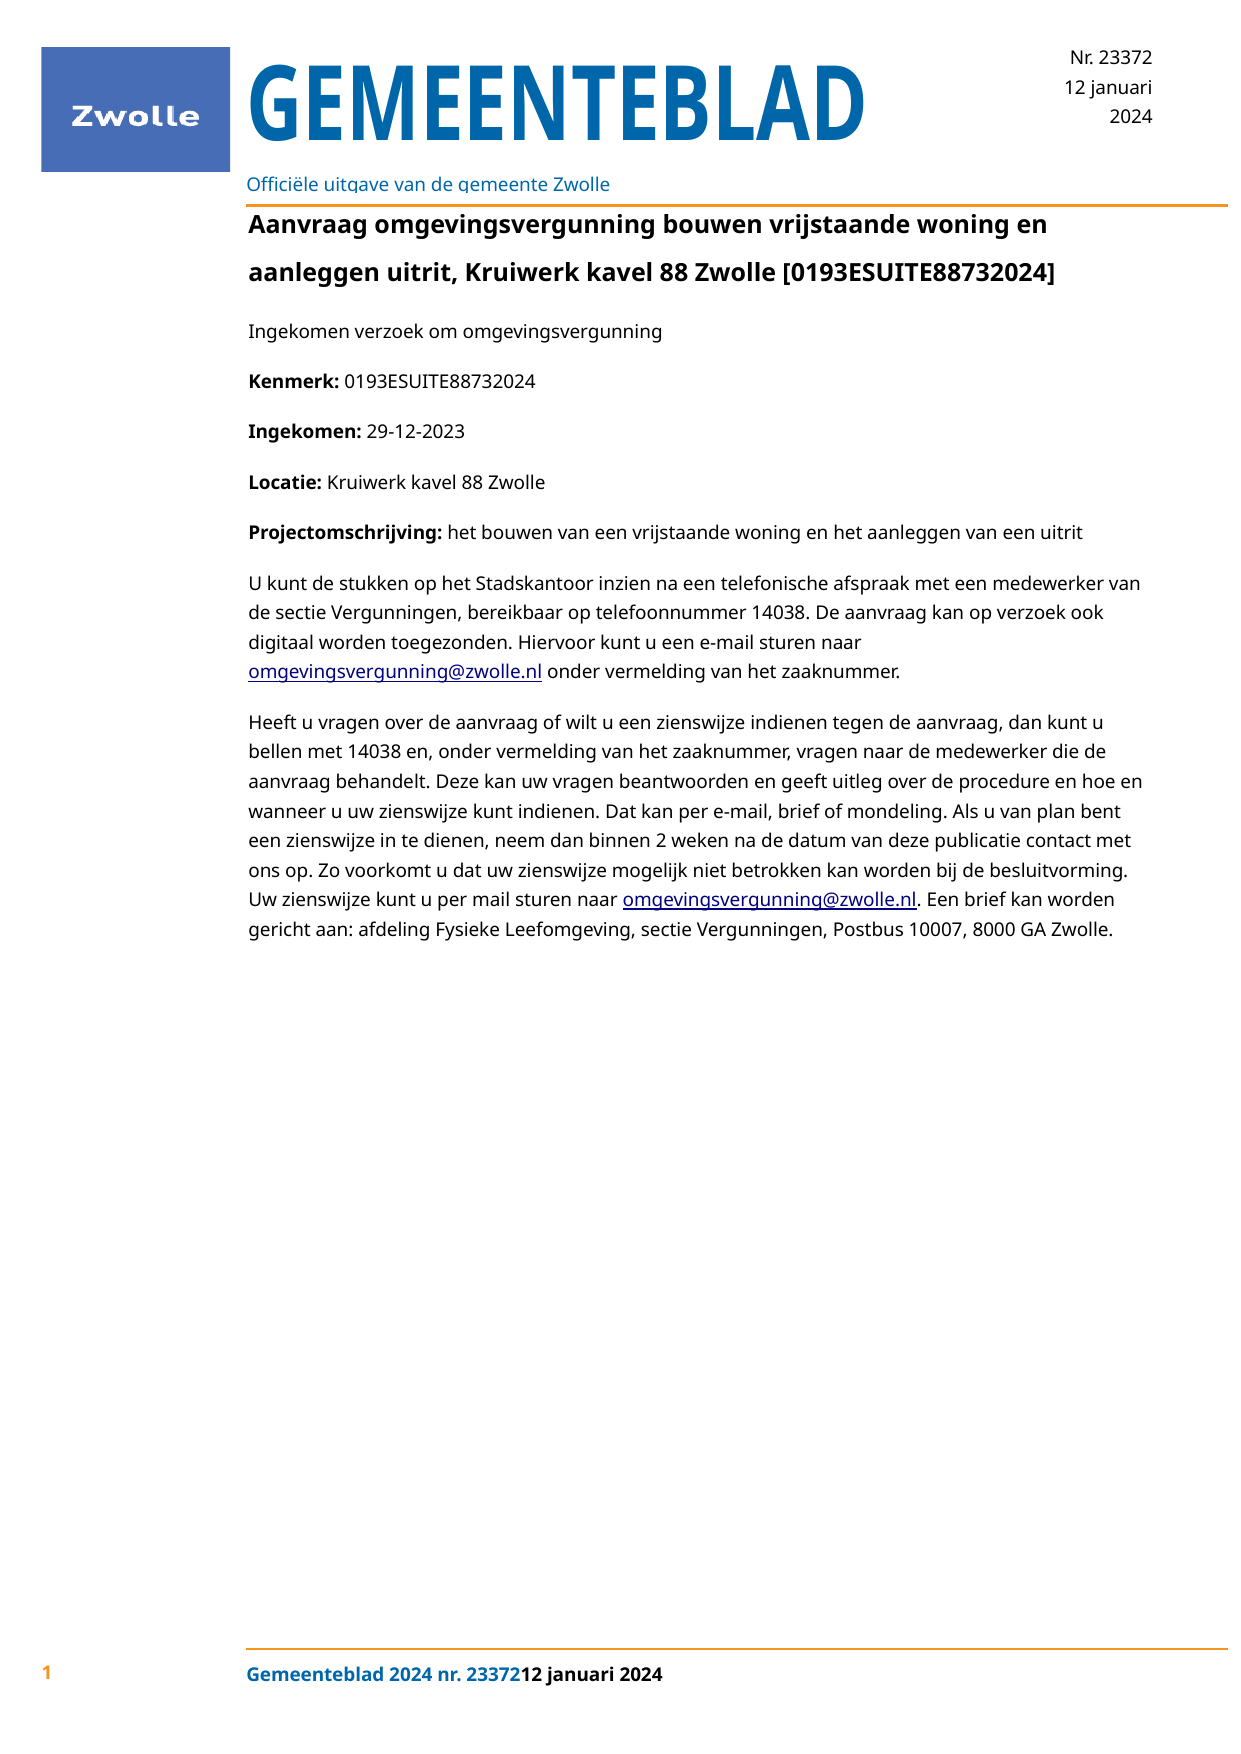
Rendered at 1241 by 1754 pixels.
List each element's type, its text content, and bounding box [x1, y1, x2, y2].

text U kunt de stukken op het Stadskantoor inzien na een telefonische afspraak met een medewerker van de sectie Vergunningen, bereikbaar op telefoonnummer 14038. De aanvraag kan op verzoek ook digitaal worden toegezonden. Hiervoor kunt u een e-mail sturen naar omgevingsvergunning@zwolle.nl onder vermelding van het zaaknummer. [248, 570, 1152, 684]
text Projectomschrijving: het bouwen van een vrijstaande woning en het aanleggen van een uitrit [248, 519, 1152, 545]
picture [41, 47, 231, 172]
text Ingekomen verzoek om omgevingsvergunning [248, 318, 1152, 344]
text Heeft u vragen over de aanvraag of wilt u een zienswijze indienen tegen de aanvraag, dan kunt u bellen met 14038 en, onder vermelding van het zaaknummer, vragen naar de medewerker die de aanvraag behandelt. Deze kan uw vragen beantwoorden en geeft uitleg over de procedure en hoe en wanneer u uw zienswijze kunt indienen. Dat kan per e-mail, brief of mondeling. Als u van plan bent een zienswijze in te dienen, neem dan binnen 2 weken na de datum van deze publicatie contact met ons op. Zo voorkomt u dat uw zienswijze mogelijk niet betrokken kan worden bij de besluitvorming. Uw zienswijze kunt u per mail sturen naar omgevingsvergunning@zwolle.nl. Een brief kan worden gericht aan: afdeling Fysieke Leefomgeving, sectie Vergunningen, Postbus 10007, 8000 GA Zwolle. [248, 709, 1152, 942]
text Aanvraag omgevingsvergunning bouwen vrijstaande woning en aanleggen uitrit, Kruiwerk kavel 88 Zwolle [0193ESUITE88732024] [248, 207, 1152, 288]
text Ingekomen: 29-12-2023 [248, 419, 1152, 444]
text Locatie: Kruiwerk kavel 88 Zwolle [248, 469, 1152, 495]
text Kenmerk: 0193ESUITE88732024 [248, 368, 1152, 394]
